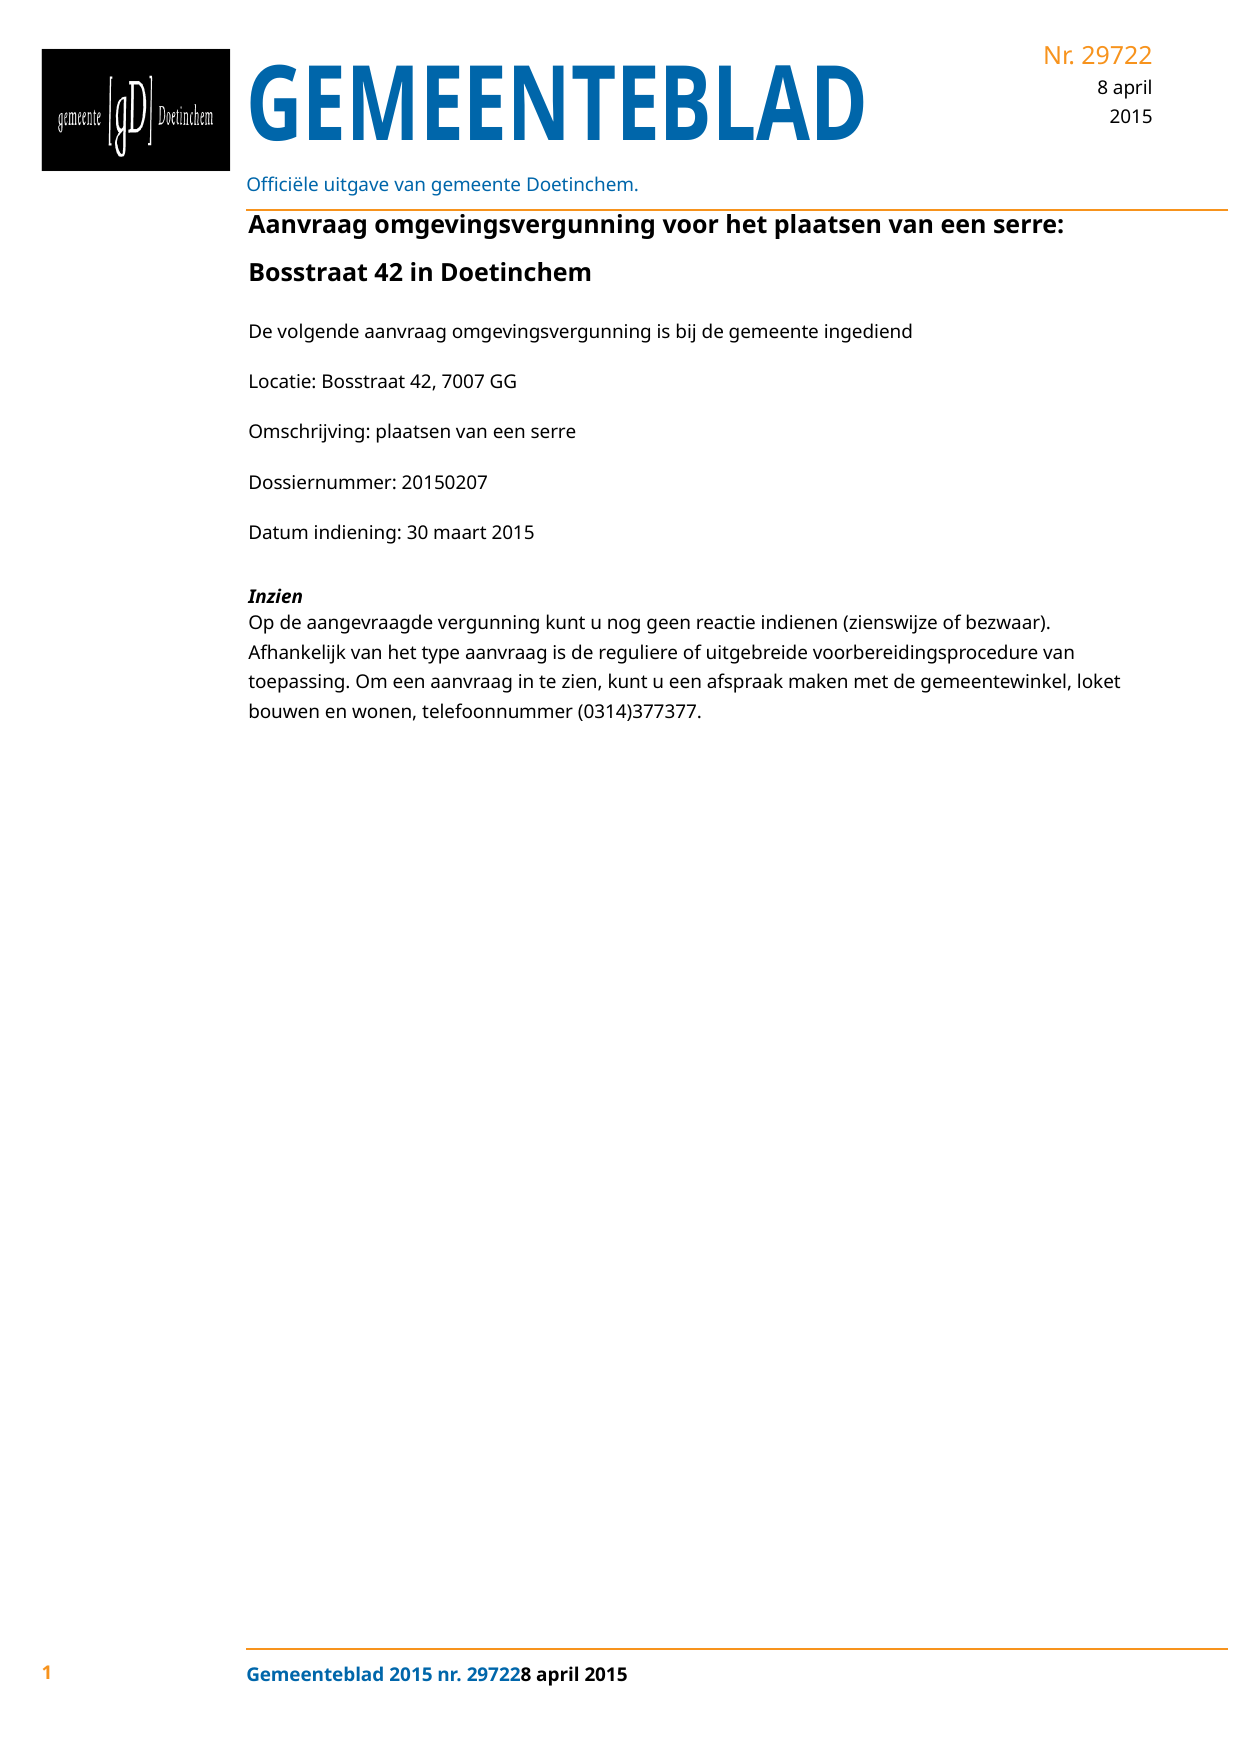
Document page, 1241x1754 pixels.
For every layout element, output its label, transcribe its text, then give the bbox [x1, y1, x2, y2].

text Dossiernummer: 20150207 [248, 469, 1152, 495]
text Inzien [248, 583, 1152, 609]
text Omschrijving: plaatsen van een serre [248, 419, 1152, 444]
text De volgende aanvraag omgevingsvergunning is bij de gemeente ingediend [248, 318, 1152, 344]
text Locatie: Bosstraat 42, 7007 GG [248, 368, 1152, 394]
picture [41, 47, 231, 172]
text Op de aangevraagde vergunning kunt u nog geen reactie indienen (zienswijze of bezwaar). Afhankelijk van het type aanvraag is de reguliere of uitgebreide voorbereidingsprocedure van toepassing. Om een aanvraag in te zien, kunt u een afspraak maken met de gemeentewinkel, loket bouwen en wonen, telefoonnummer (0314)377377. [248, 609, 1152, 724]
text Datum indiening: 30 maart 2015 [248, 519, 1152, 545]
text Aanvraag omgevingsvergunning voor het plaatsen van een serre: Bosstraat 42 in Doetinchem [248, 211, 1152, 288]
